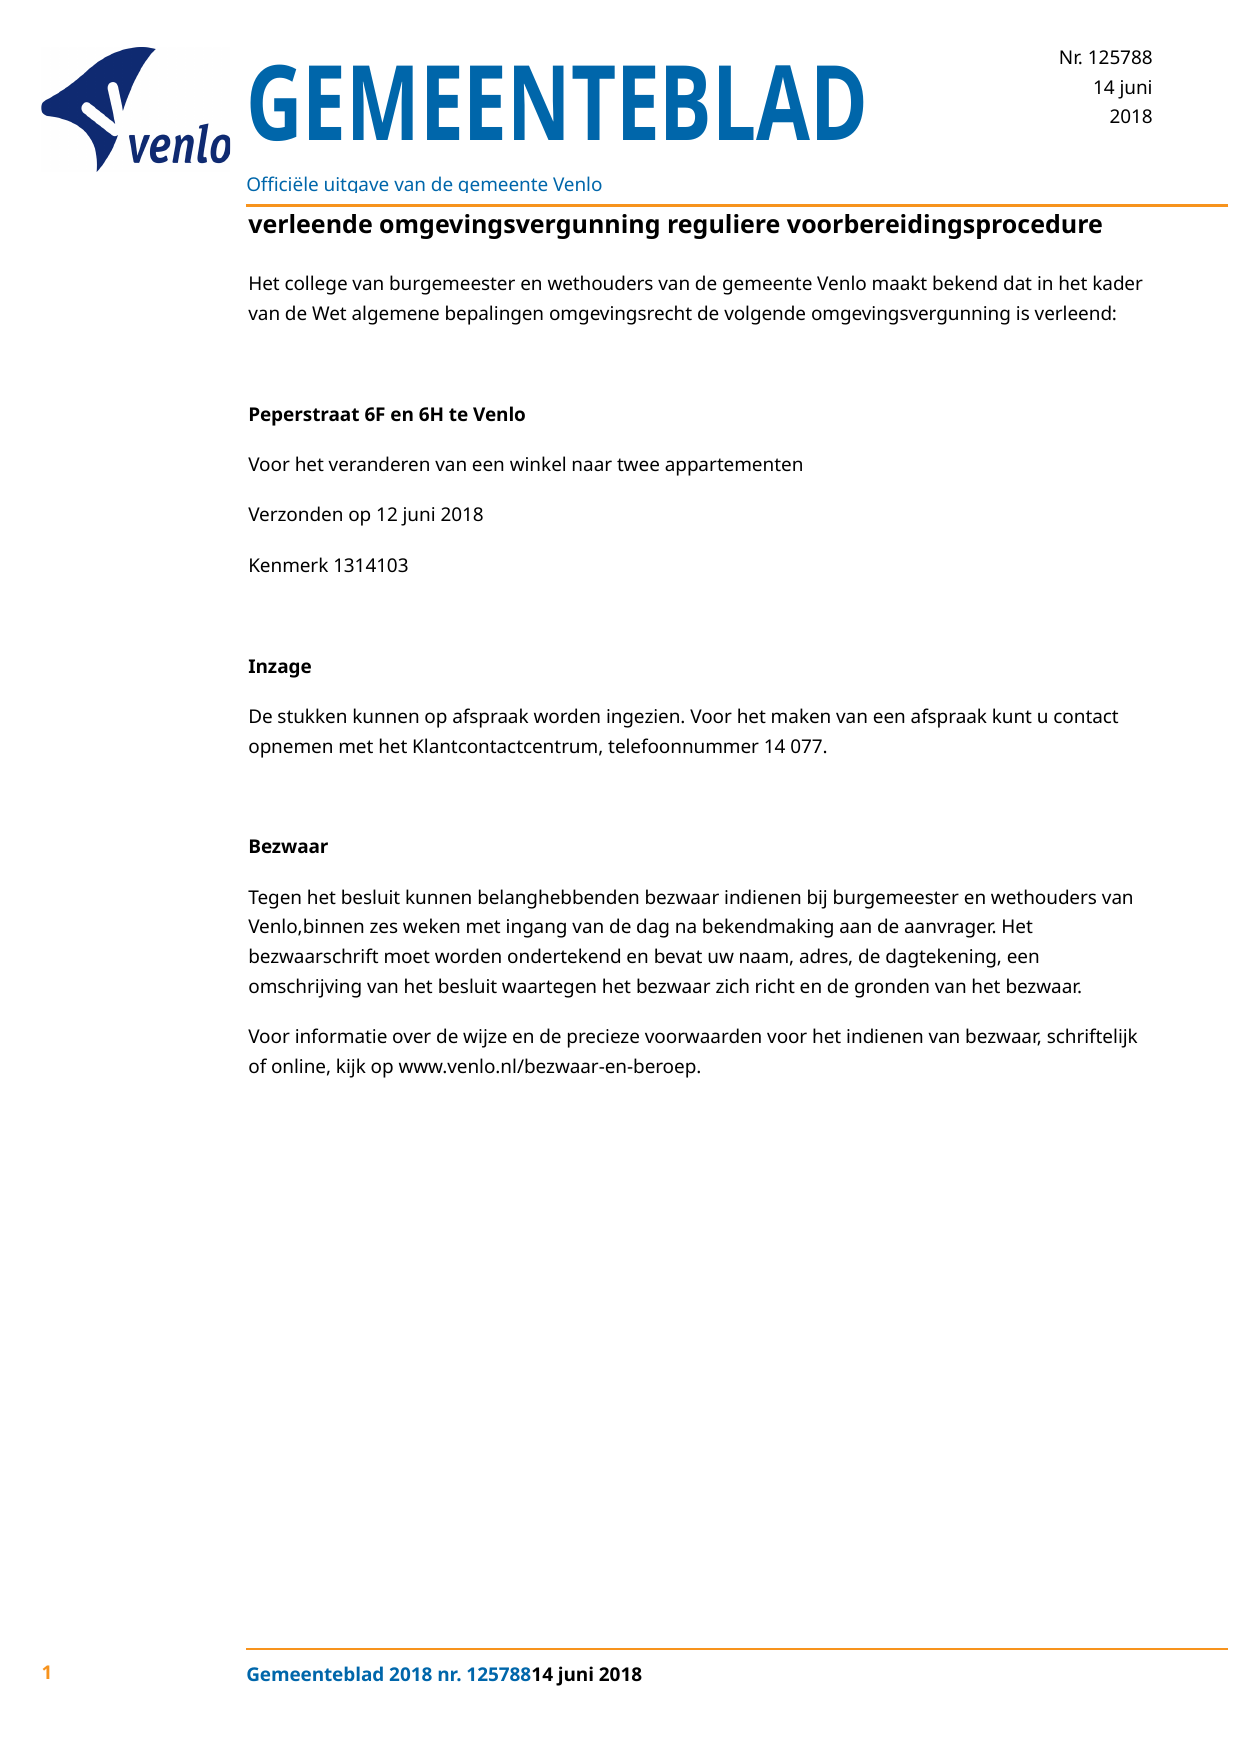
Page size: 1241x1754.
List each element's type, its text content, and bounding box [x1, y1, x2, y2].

text Voor informatie over de wijze en de precieze voorwaarden voor het indienen van bezwaar, schriftelijk of online, kijk op www.venlo.nl/bezwaar-en-beroep. [248, 1023, 1152, 1078]
text verleende omgevingsvergunning reguliere voorbereidingsprocedure [248, 207, 1152, 241]
picture [41, 47, 231, 172]
text Het college van burgemeester en wethouders van de gemeente Venlo maakt bekend dat in het kader van de Wet algemene bepalingen omgevingsrecht de volgende omgevingsvergunning is verleend: [248, 270, 1152, 326]
text Peperstraat 6F en 6H te Venlo [248, 401, 1152, 426]
text Tegen het besluit kunnen belanghebbenden bezwaar indienen bij burgemeester en wethouders van Venlo,binnen zes weken met ingang van de dag na bekendmaking aan de aanvrager. Het bezwaarschrift moet worden ondertekend en bevat uw naam, adres, de dagtekening, een omschrijving van het besluit waartegen het bezwaar zich richt en de gronden van het bezwaar. [248, 884, 1152, 998]
text Bezwaar [248, 834, 1152, 859]
text De stukken kunnen op afspraak worden ingezien. Voor het maken van een afspraak kunt u contact opnemen met het Klantcontactcentrum, telefoonnummer 14 077. [248, 703, 1152, 758]
text Kenmerk 1314103 [248, 552, 1152, 578]
text Voor het veranderen van een winkel naar twee appartementen [248, 451, 1152, 477]
text Verzonden op 12 juni 2018 [248, 502, 1152, 527]
text Inzage [248, 653, 1152, 678]
